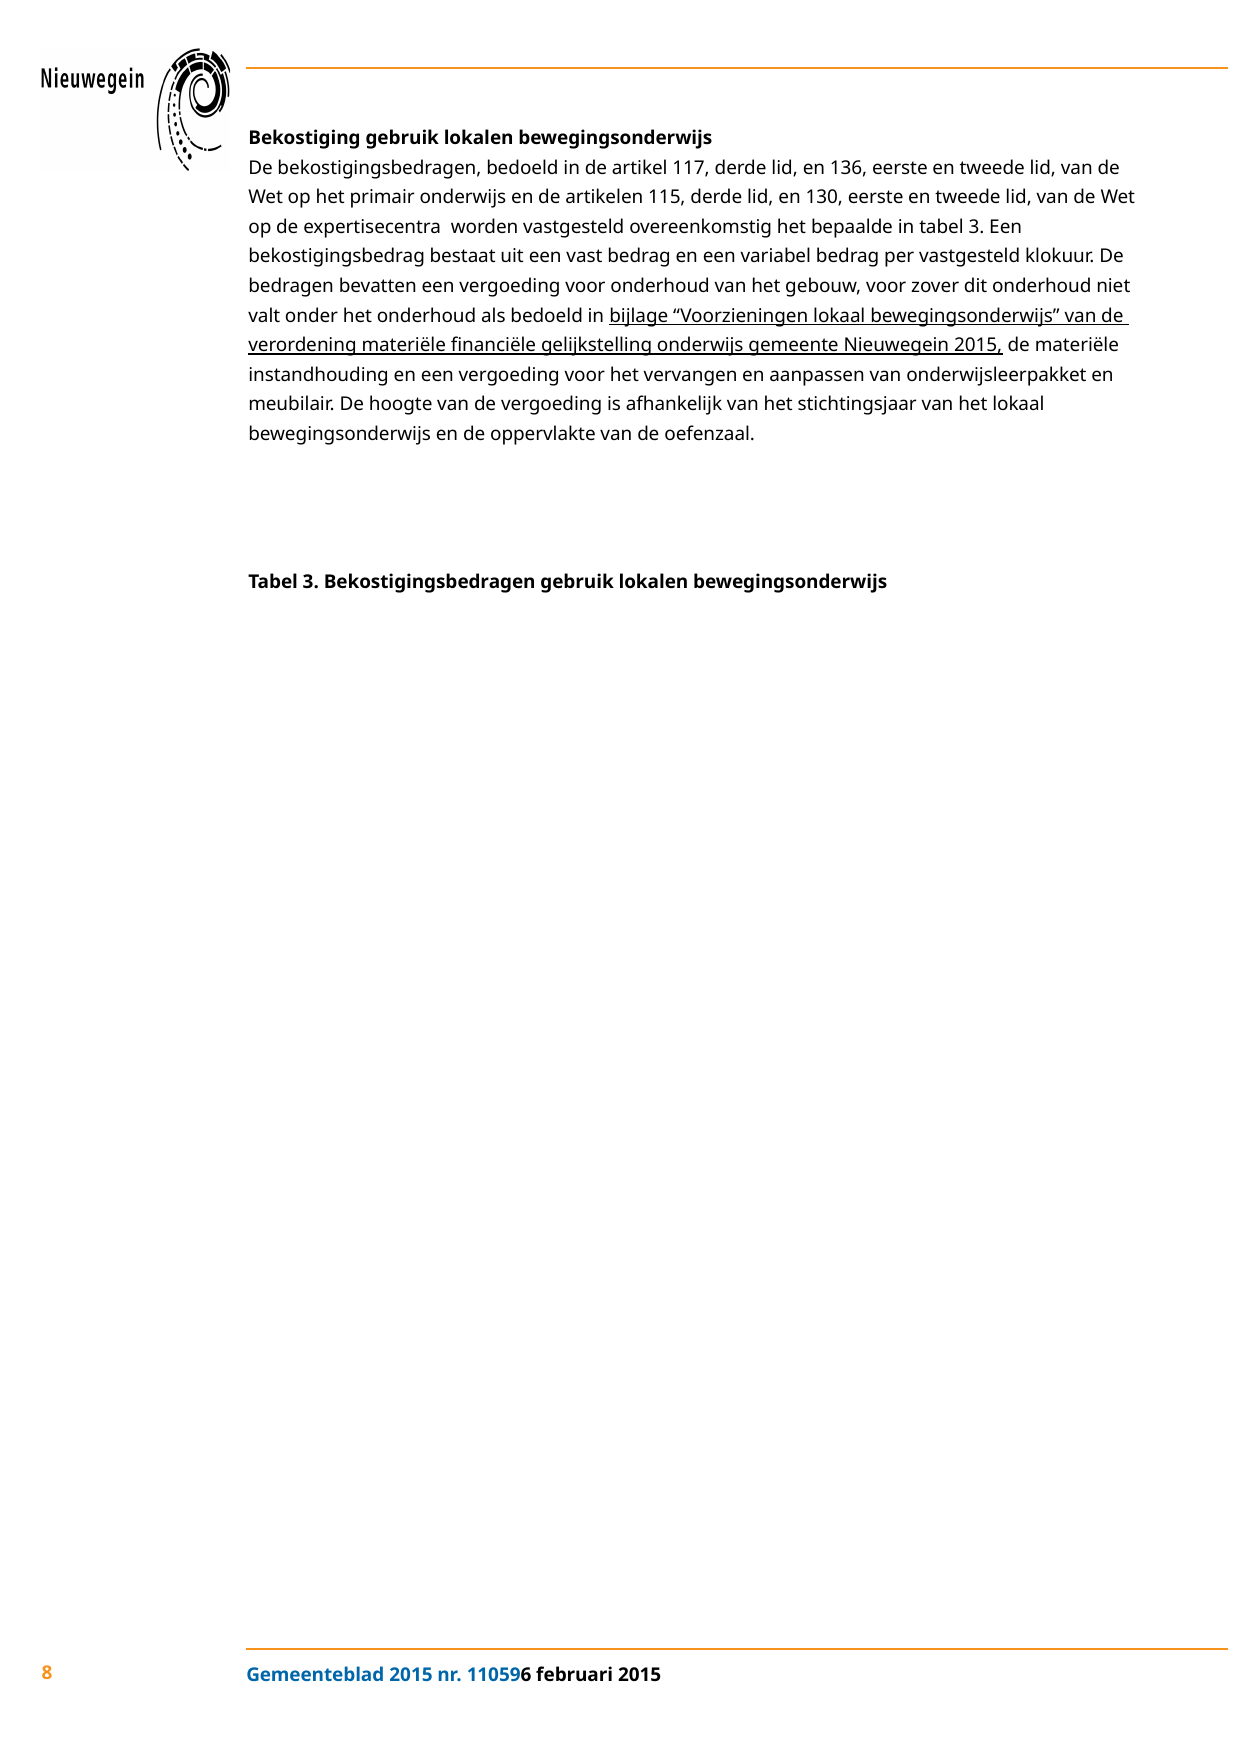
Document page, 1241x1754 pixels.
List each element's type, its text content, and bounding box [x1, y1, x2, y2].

picture [41, 47, 231, 172]
text De bekostigingsbedragen, bedoeld in de artikel 117, derde lid, en 136, eerste en tweede lid, van de Wet op het primair onderwijs en de artikelen 115, derde lid, en 130, eerste en tweede lid, van de Wet op de expertisecentra worden vastgesteld overeenkomstig het bepaalde in tabel 3. Een bekostigingsbedrag bestaat uit een vast bedrag en een variabel bedrag per vastgesteld klokuur. De bedragen bevatten een vergoeding voor onderhoud van het gebouw, voor zover dit onderhoud niet valt onder het onderhoud als bedoeld in bijlage “Voorzieningen lokaal bewegingsonderwijs” van de verordening materiële financiële gelijkstelling onderwijs gemeente Nieuwegein 2015, de materiële instandhouding en een vergoeding voor het vervangen en aanpassen van onderwijsleerpakket en meubilair. De hoogte van de vergoeding is afhankelijk van het stichtingsjaar van het lokaal bewegingsonderwijs en de oppervlakte van de oefenzaal. [248, 154, 1152, 446]
text Tabel 3. Bekostigingsbedragen gebruik lokalen bewegingsonderwijs [248, 568, 1152, 594]
text Bekostiging gebruik lokalen bewegingsonderwijs [248, 124, 1152, 150]
